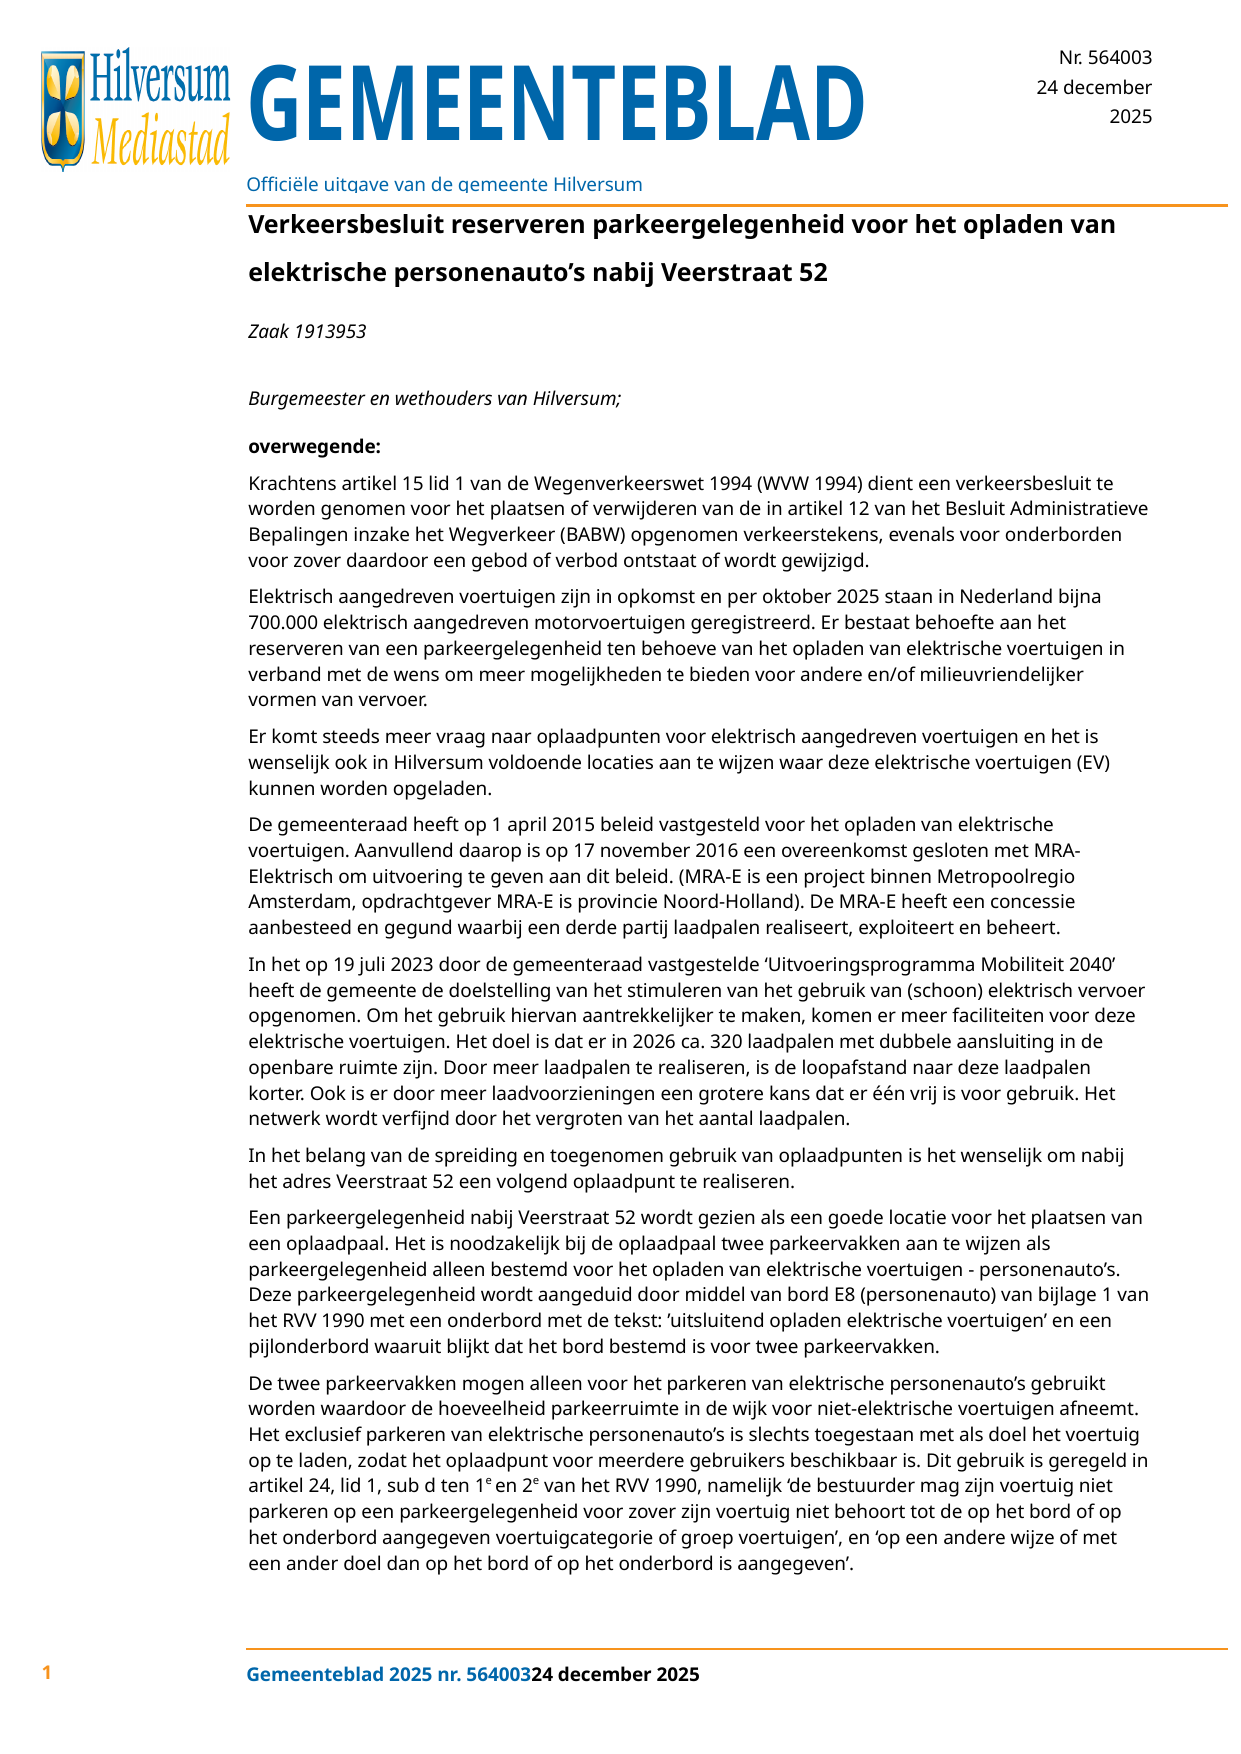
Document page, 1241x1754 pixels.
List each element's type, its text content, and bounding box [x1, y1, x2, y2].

text Verkeersbesluit reserveren parkeergelegenheid voor het opladen van elektrische personenauto’s nabij Veerstraat 52 [248, 207, 1152, 288]
text De gemeenteraad heeft op 1 april 2015 beleid vastgesteld voor het opladen van elektrische voertuigen. Aanvullend daarop is op 17 november 2016 een overeenkomst gesloten met MRA-Elektrisch om uitvoering te geven aan dit beleid. (MRA-E is een project binnen Metropoolregio Amsterdam, opdrachtgever MRA-E is provincie Noord-Holland). De MRA-E heeft een concessie aanbesteed en gegund waarbij een derde partij laadpalen realiseert, exploiteert en beheert. [248, 811, 1152, 940]
text Een parkeergelegenheid nabij Veerstraat 52 wordt gezien als een goede locatie voor het plaatsen van een oplaadpaal. Het is noodzakelijk bij de oplaadpaal twee parkeervakken aan te wijzen als parkeergelegenheid alleen bestemd voor het opladen van elektrische voertuigen - personenauto’s. Deze parkeergelegenheid wordt aangeduid door middel van bord E8 (personenauto) van bijlage 1 van het RVV 1990 met een onderbord met de tekst: ’uitsluitend opladen elektrische voertuigen’ en een pijlonderbord waaruit blijkt dat het bord bestemd is voor twee parkeervakken. [248, 1204, 1152, 1359]
text In het belang van de spreiding en toegenomen gebruik van oplaadpunten is het wenselijk om nabij het adres Veerstraat 52 een volgend oplaadpunt te realiseren. [248, 1142, 1152, 1193]
text In het op 19 juli 2023 door de gemeenteraad vastgestelde ‘Uitvoeringsprogramma Mobiliteit 2040’ heeft de gemeente de doelstelling van het stimuleren van het gebruik van (schoon) elektrisch vervoer opgenomen. Om het gebruik hiervan aantrekkelijker te maken, komen er meer faciliteiten voor deze elektrische voertuigen. Het doel is dat er in 2026 ca. 320 laadpalen met dubbele aansluiting in de openbare ruimte zijn. Door meer laadpalen te realiseren, is de loopafstand naar deze laadpalen korter. Ook is er door meer laadvoorzieningen een grotere kans dat er één vrij is voor gebruik. Het netwerk wordt verfijnd door het vergroten van het aantal laadpalen. [248, 951, 1152, 1131]
text Krachtens artikel 15 lid 1 van de Wegenverkeerswet 1994 (WVW 1994) dient een verkeersbesluit te worden genomen voor het plaatsen of verwijderen van de in artikel 12 van het Besluit Administratieve Bepalingen inzake het Wegverkeer (BABW) opgenomen verkeerstekens, evenals voor onderborden voor zover daardoor een gebod of verbod ontstaat of wordt gewijzigd. [248, 470, 1152, 573]
text Burgemeester en wethouders van Hilversum; [248, 386, 1152, 411]
text Elektrisch aangedreven voertuigen zijn in opkomst en per oktober 2025 staan in Nederland bijna 700.000 elektrisch aangedreven motorvoertuigen geregistreerd. Er bestaat behoefte aan het reserveren van een parkeergelegenheid ten behoeve van het opladen van elektrische voertuigen in verband met de wens om meer mogelijkheden te bieden voor andere en/of milieuvriendelijker vormen van vervoer. [248, 584, 1152, 712]
text Er komt steeds meer vraag naar oplaadpunten voor elektrisch aangedreven voertuigen en het is wenselijk ook in Hilversum voldoende locaties aan te wijzen waar deze elektrische voertuigen (EV) kunnen worden opgeladen. [248, 723, 1152, 801]
text De twee parkeervakken mogen alleen voor het parkeren van elektrische personenauto’s gebruikt worden waardoor de hoeveelheid parkeerruimte in de wijk voor niet-elektrische voertuigen afneemt. Het exclusief parkeren van elektrische personenauto’s is slechts toegestaan met als doel het voertuig op te laden, zodat het oplaadpunt voor meerdere gebruikers beschikbaar is. Dit gebruik is geregeld in artikel 24, lid 1, sub d ten 1e en 2e van het RVV 1990, namelijk ‘de bestuurder mag zijn voertuig niet parkeren op een parkeergelegenheid voor zover zijn voertuig niet behoort tot de op het bord of op het onderbord aangegeven voertuigcategorie of groep voertuigen’, en ‘op een andere wijze of met een ander doel dan op het bord of op het onderbord is aangegeven’. [248, 1370, 1152, 1576]
text Zaak 1913953 [248, 318, 1152, 344]
text overwegende: [248, 433, 1152, 459]
picture [41, 47, 231, 172]
